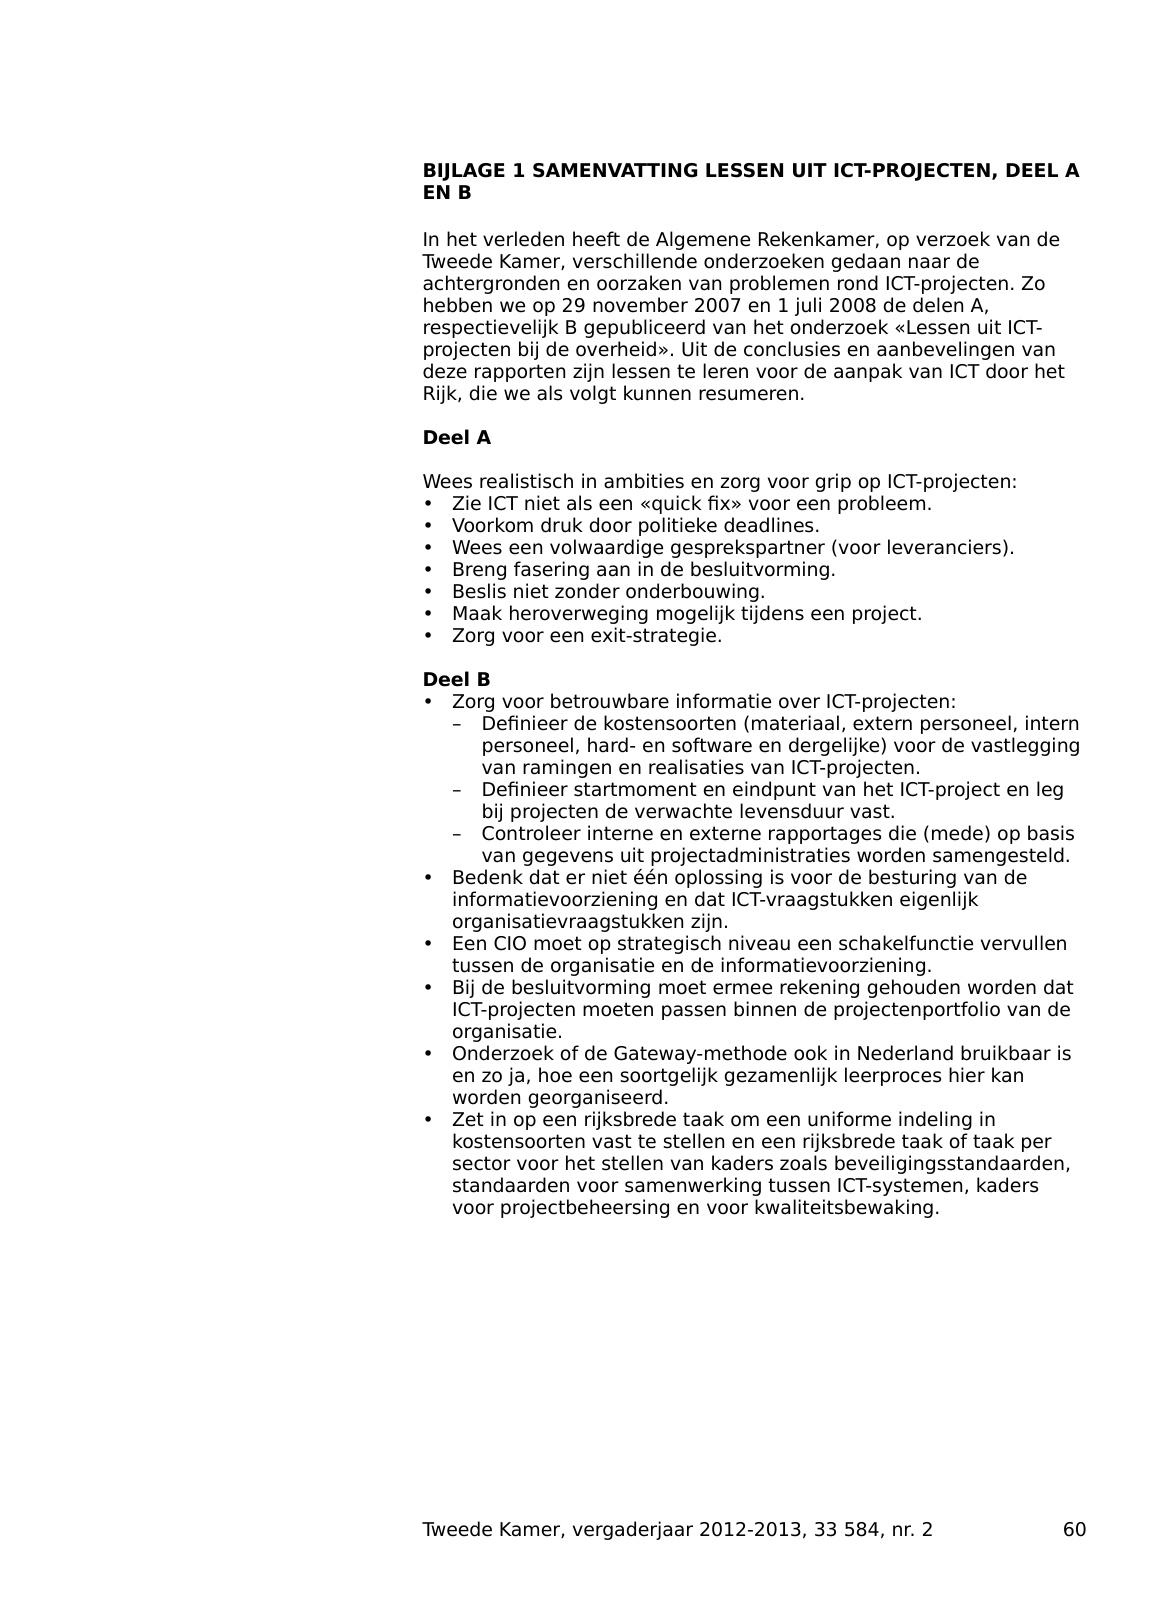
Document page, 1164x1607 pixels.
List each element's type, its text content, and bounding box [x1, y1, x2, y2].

text • Beslis niet zonder onderbouwing. [422, 581, 1087, 603]
text • Zorg voor betrouwbare informatie over ICT-projecten: [422, 691, 1087, 713]
subtitle Deel B [422, 669, 1087, 691]
text • Voorkom druk door politieke deadlines. [422, 515, 1087, 537]
text • Maak heroverweging mogelijk tijdens een project. [422, 603, 1087, 625]
text • Bij de besluitvorming moet ermee rekening gehouden worden dat ICT-projecten moeten passen binnen de projectenportfolio van de organisatie. [422, 977, 1087, 1043]
text • Zie ICT niet als een «quick fix» voor een probleem. [422, 493, 1087, 515]
text – Controleer interne en externe rapportages die (mede) op basis van gegevens uit projectadministraties worden samengesteld. [452, 823, 1087, 867]
text Wees realistisch in ambities en zorg voor grip op ICT-projecten: [422, 471, 1087, 493]
text In het verleden heeft de Algemene Rekenkamer, op verzoek van de Tweede Kamer, verschillende onderzoeken gedaan naar de achtergronden en oorzaken van problemen rond ICT-projecten. Zo hebben we op 29 november 2007 en 1 juli 2008 de delen A, respectievelijk B gepubliceerd van het onderzoek «Lessen uit ICT-projecten bij de overheid». Uit de conclusies en aanbevelingen van deze rapporten zijn lessen te leren voor de aanpak van ICT door het Rijk, die we als volgt kunnen resumeren. [422, 229, 1087, 405]
text – Definieer startmoment en eindpunt van het ICT-project en leg bij projecten de verwachte levensduur vast. [452, 779, 1087, 823]
text – Definieer de kostensoorten (materiaal, extern personeel, intern personeel, hard- en software en dergelijke) voor de vastlegging van ramingen en realisaties van ICT-projecten. [452, 713, 1087, 779]
text • Bedenk dat er niet één oplossing is voor de besturing van de informatievoorziening en dat ICT-vraagstukken eigenlijk organisatievraagstukken zijn. [422, 867, 1087, 933]
text • Zorg voor een exit-strategie. [422, 625, 1087, 647]
text • Wees een volwaardige gesprekspartner (voor leveranciers). [422, 537, 1087, 559]
subtitle BIJLAGE 1 SAMENVATTING LESSEN UIT ICT-PROJECTEN, DEEL A EN B [422, 160, 1087, 204]
text • Zet in op een rijksbrede taak om een uniforme indeling in kostensoorten vast te stellen en een rijksbrede taak of taak per sector voor het stellen van kaders zoals beveiligingsstandaarden, standaarden voor samenwerking tussen ICT-systemen, kaders voor projectbeheersing en voor kwaliteitsbewaking. [422, 1109, 1087, 1218]
text • Een CIO moet op strategisch niveau een schakelfunctie vervullen tussen de organisatie en de informatievoorziening. [422, 933, 1087, 977]
text • Onderzoek of de Gateway-methode ook in Nederland bruikbaar is en zo ja, hoe een soortgelijk gezamenlijk leerproces hier kan worden georganiseerd. [422, 1043, 1087, 1109]
subtitle Deel A [422, 427, 1087, 449]
text • Breng fasering aan in de besluitvorming. [422, 559, 1087, 581]
